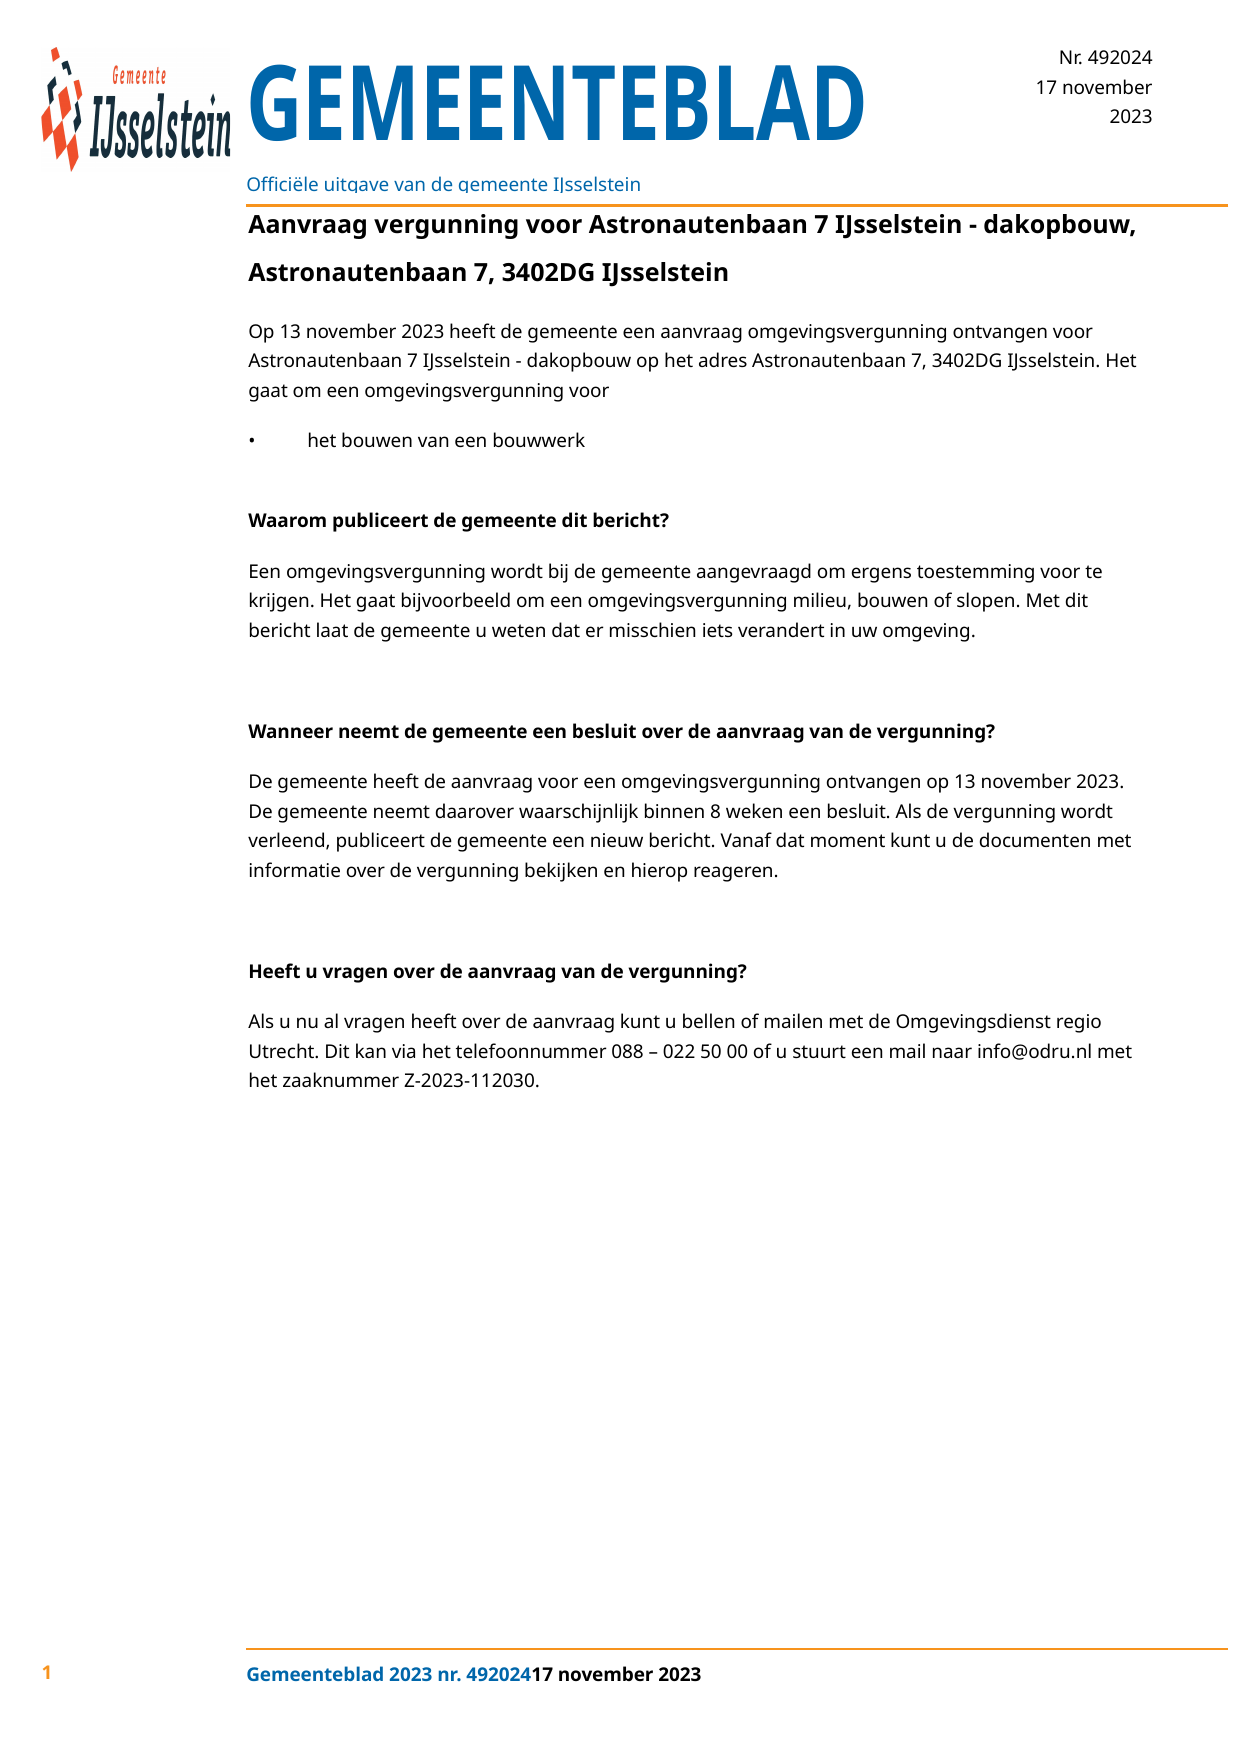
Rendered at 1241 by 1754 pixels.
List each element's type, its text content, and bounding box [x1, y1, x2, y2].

list het bouwen van een bouwwerk [248, 427, 1152, 453]
text Wanneer neemt de gemeente een besluit over de aanvraag van de vergunning? [248, 718, 1152, 744]
text Op 13 november 2023 heeft de gemeente een aanvraag omgevingsvergunning ontvangen voor Astronautenbaan 7 IJsselstein - dakopbouw op het adres Astronautenbaan 7, 3402DG IJsselstein. Het gaat om een omgevingsvergunning voor [248, 318, 1152, 403]
text Heeft u vragen over de aanvraag van de vergunning? [248, 958, 1152, 984]
text Een omgevingsvergunning wordt bij de gemeente aangevraagd om ergens toestemming voor te krijgen. Het gaat bijvoorbeeld om een omgevingsvergunning milieu, bouwen of slopen. Met dit bericht laat de gemeente u weten dat er misschien iets verandert in uw omgeving. [248, 558, 1152, 643]
text Als u nu al vragen heeft over de aanvraag kunt u bellen of mailen met de Omgevingsdienst regio Utrecht. Dit kan via het telefoonnummer 088 – 022 50 00 of u stuurt een mail naar info@odru.nl met het zaaknummer Z-2023-112030. [248, 1008, 1152, 1093]
text Waarom publiceert de gemeente dit bericht? [248, 507, 1152, 533]
text Aanvraag vergunning voor Astronautenbaan 7 IJsselstein - dakopbouw, Astronautenbaan 7, 3402DG IJsselstein [248, 207, 1152, 288]
text De gemeente heeft de aanvraag voor een omgevingsvergunning ontvangen op 13 november 2023. De gemeente neemt daarover waarschijnlijk binnen 8 weken een besluit. Als de vergunning wordt verleend, publiceert de gemeente een nieuw bericht. Vanaf dat moment kunt u de documenten met informatie over de vergunning bekijken en hierop reageren. [248, 768, 1152, 883]
picture [41, 47, 231, 172]
